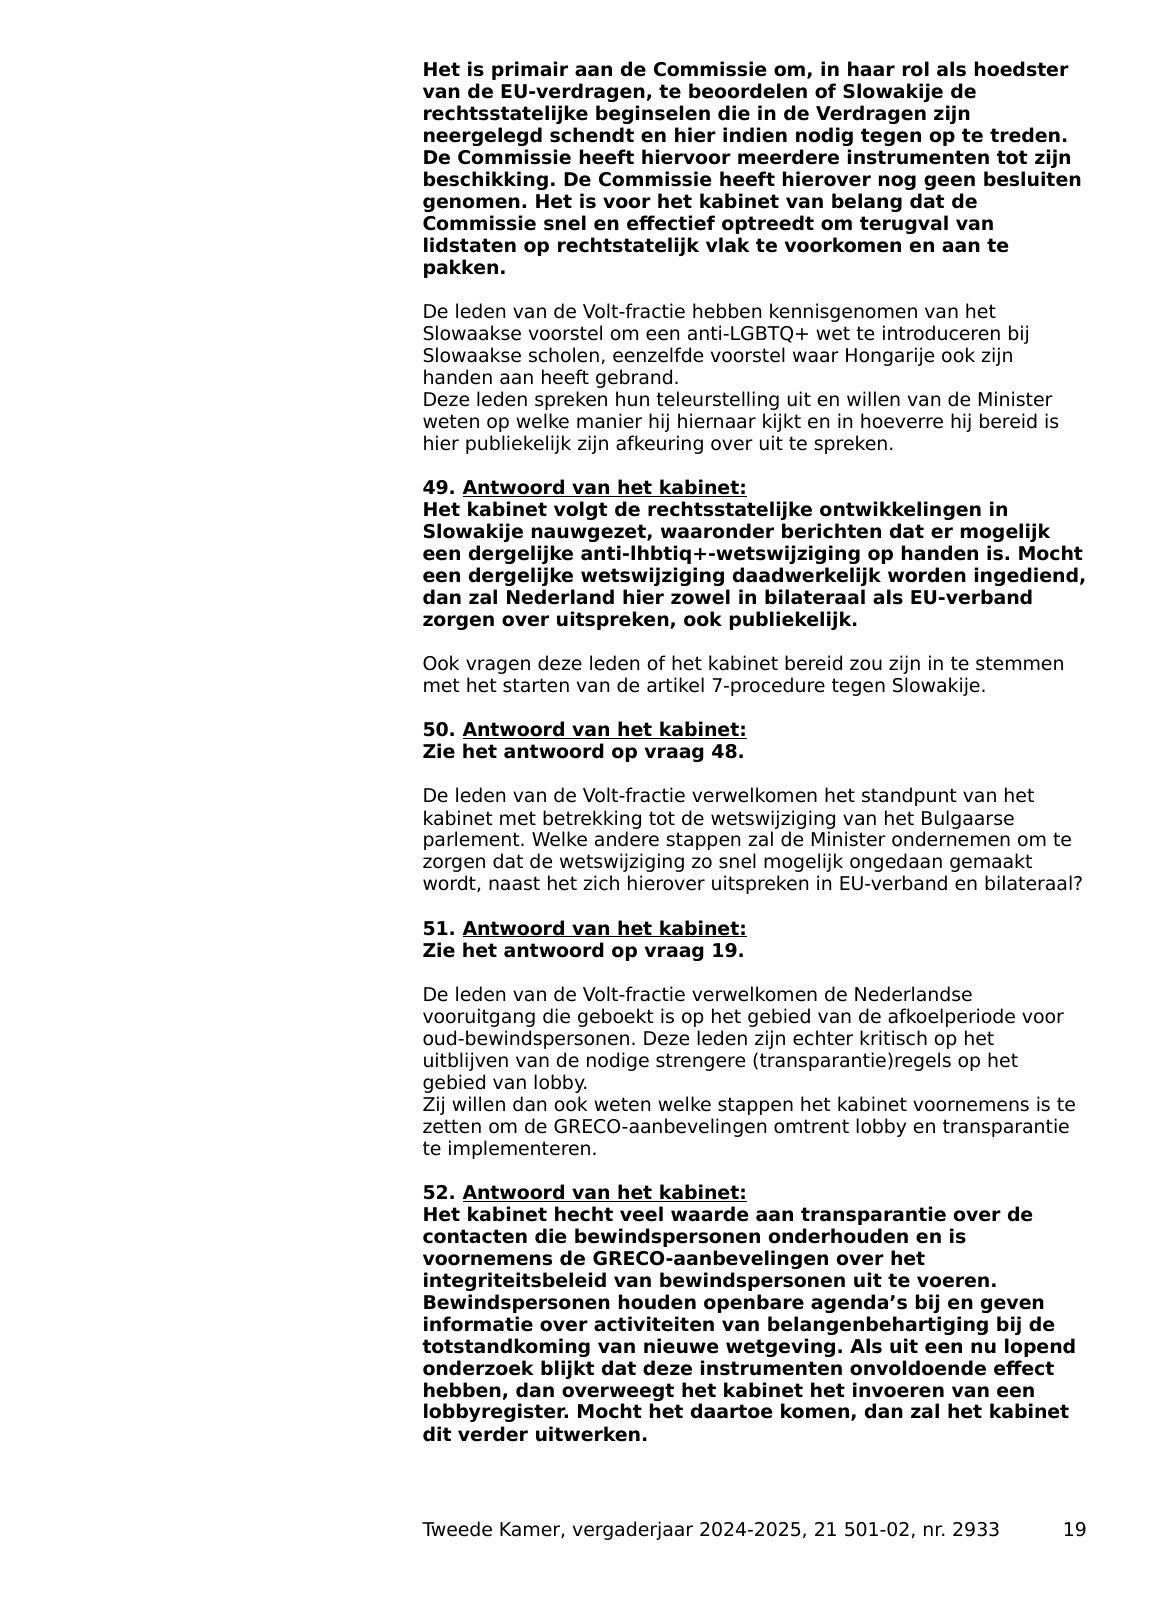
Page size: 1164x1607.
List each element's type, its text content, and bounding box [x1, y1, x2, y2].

text Zie het antwoord op vraag 48. [422, 741, 1087, 763]
text Het kabinet volgt de rechtsstatelijke ontwikkelingen in Slowakije nauwgezet, waaronder berichten dat er mogelijk een dergelijke anti-lhbtiq+-wetswijziging op handen is. Mocht een dergelijke wetswijziging daadwerkelijk worden ingediend, dan zal Nederland hier zowel in bilateraal als EU-verband zorgen over uitspreken, ook publiekelijk. [422, 499, 1087, 631]
text 49. Antwoord van het kabinet: [422, 477, 1087, 499]
text 51. Antwoord van het kabinet: [422, 917, 1087, 939]
text Ook vragen deze leden of het kabinet bereid zou zijn in te stemmen met het starten van de artikel 7-procedure tegen Slowakije. [422, 653, 1087, 697]
text Zij willen dan ook weten welke stappen het kabinet voornemens is te zetten om de GRECO-aanbevelingen omtrent lobby en transparantie te implementeren. [422, 1093, 1087, 1159]
text Deze leden spreken hun teleurstelling uit en willen van de Minister weten op welke manier hij hiernaar kijkt en in hoeverre hij bereid is hier publiekelijk zijn afkeuring over uit te spreken. [422, 389, 1087, 455]
text De leden van de Volt-fractie verwelkomen het standpunt van het kabinet met betrekking tot de wetswijziging van het Bulgaarse parlement. Welke andere stappen zal de Minister ondernemen om te zorgen dat de wetswijziging zo snel mogelijk ongedaan gemaakt wordt, naast het zich hierover uitspreken in EU-verband en bilateraal? [422, 785, 1087, 895]
text De leden van de Volt-fractie hebben kennisgenomen van het Slowaakse voorstel om een anti-LGBTQ+ wet te introduceren bij Slowaakse scholen, eenzelfde voorstel waar Hongarije ook zijn handen aan heeft gebrand. [422, 301, 1087, 389]
text 50. Antwoord van het kabinet: [422, 719, 1087, 741]
text Het is primair aan de Commissie om, in haar rol als hoedster van de EU-verdragen, te beoordelen of Slowakije de rechtsstatelijke beginselen die in de Verdragen zijn neergelegd schendt en hier indien nodig tegen op te treden. De Commissie heeft hiervoor meerdere instrumenten tot zijn beschikking. De Commissie heeft hierover nog geen besluiten genomen. Het is voor het kabinet van belang dat de Commissie snel en effectief optreedt om terugval van lidstaten op rechtstatelijk vlak te voorkomen en aan te pakken. [422, 59, 1087, 279]
text 52. Antwoord van het kabinet: [422, 1182, 1087, 1204]
text Het kabinet hecht veel waarde aan transparantie over de contacten die bewindspersonen onderhouden en is voornemens de GRECO-aanbevelingen over het integriteitsbeleid van bewindspersonen uit te voeren. Bewindspersonen houden openbare agenda’s bij en geven informatie over activiteiten van belangenbehartiging bij de totstandkoming van nieuwe wetgeving. Als uit een nu lopend onderzoek blijkt dat deze instrumenten onvoldoende effect hebben, dan overweegt het kabinet het invoeren van een lobbyregister. Mocht het daartoe komen, dan zal het kabinet dit verder uitwerken. [422, 1204, 1087, 1445]
text Zie het antwoord op vraag 19. [422, 939, 1087, 961]
text De leden van de Volt-fractie verwelkomen de Nederlandse vooruitgang die geboekt is op het gebied van de afkoelperiode voor oud-bewindspersonen. Deze leden zijn echter kritisch op het uitblijven van de nodige strengere (transparantie)regels op het gebied van lobby. [422, 984, 1087, 1093]
